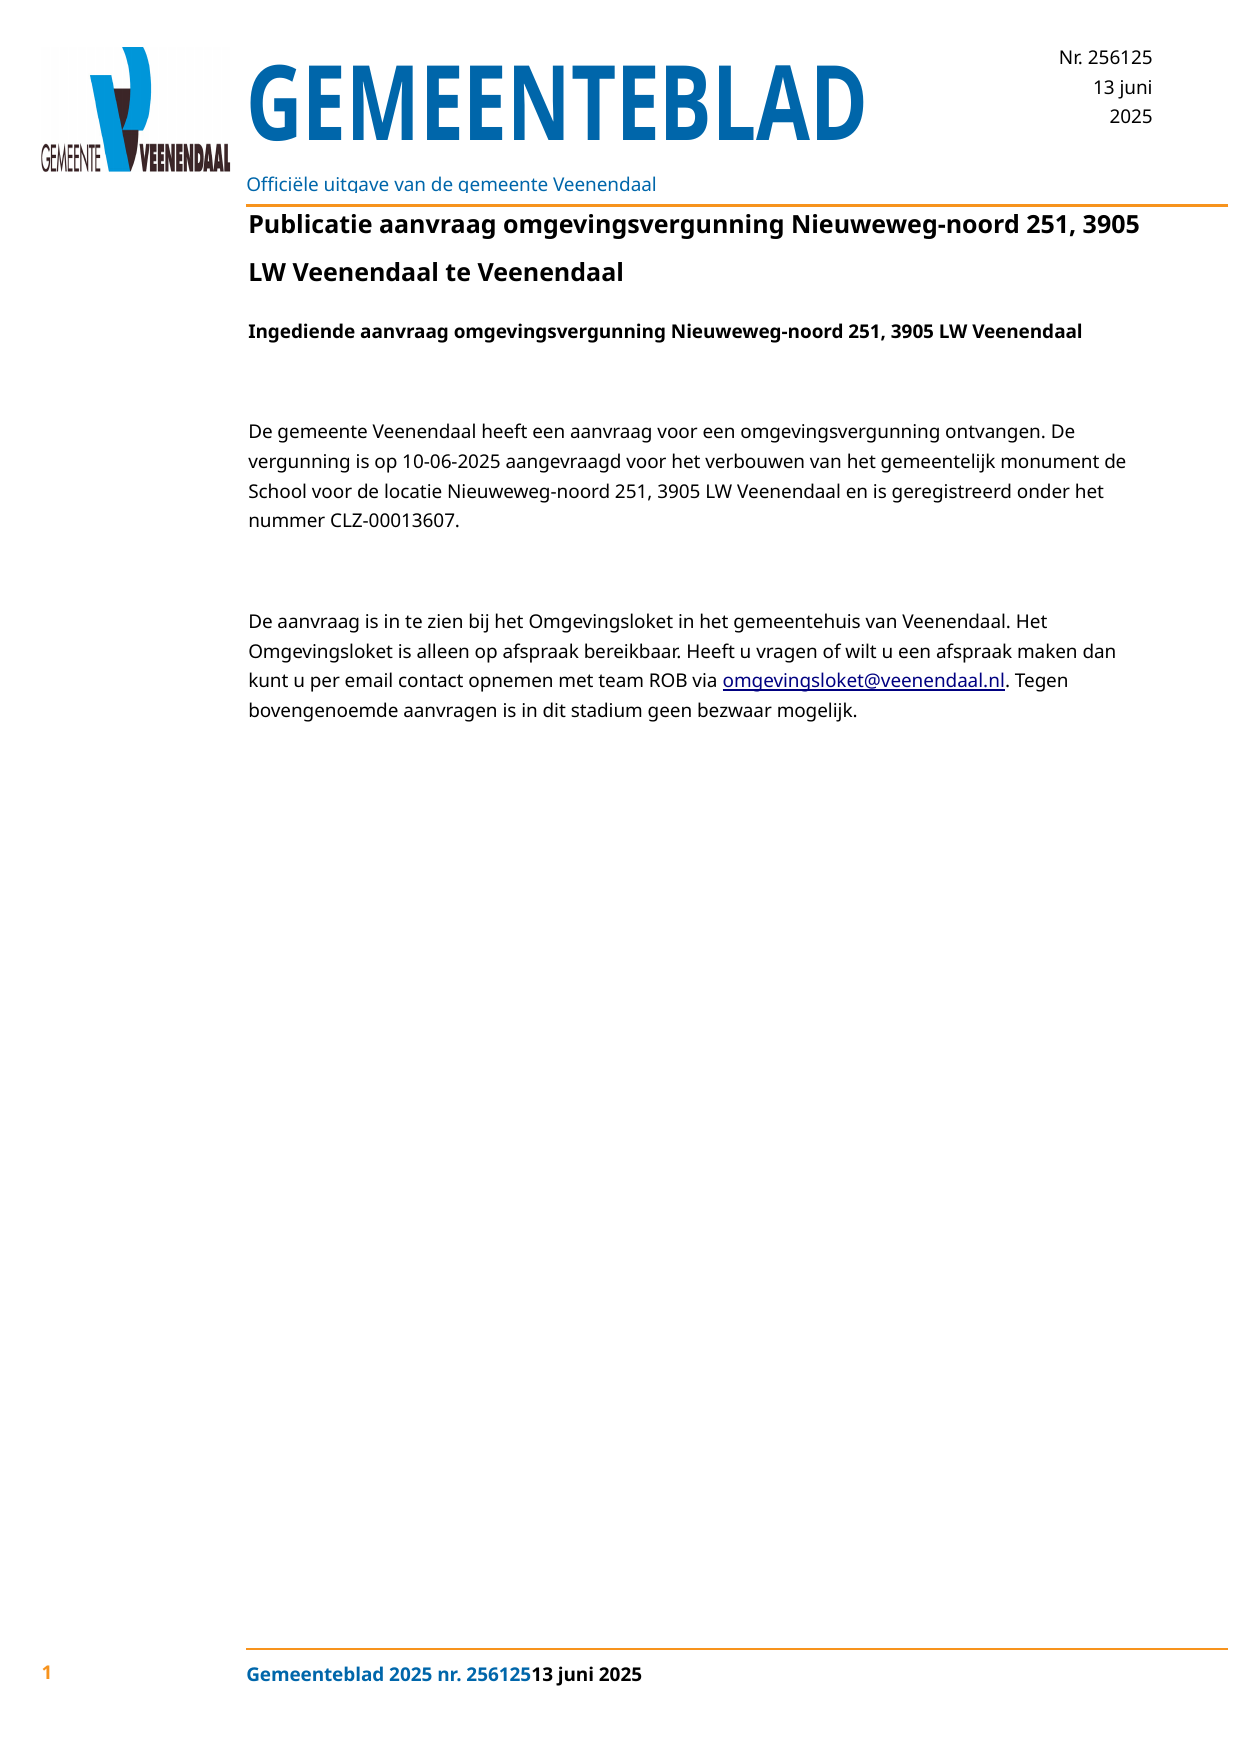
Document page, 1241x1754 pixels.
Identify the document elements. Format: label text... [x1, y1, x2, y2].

text De aanvraag is in te zien bij het Omgevingsloket in het gemeentehuis van Veenendaal. Het Omgevingsloket is alleen op afspraak bereikbaar. Heeft u vragen of wilt u een afspraak maken dan kunt u per email contact opnemen met team ROB via omgevingsloket@veenendaal.nl. Tegen bovengenoemde aanvragen is in dit stadium geen bezwaar mogelijk. [248, 608, 1152, 723]
picture [41, 47, 130, 172]
text Ingediende aanvraag omgevingsvergunning Nieuweweg-noord 251, 3905 LW Veenendaal [248, 318, 1152, 344]
text Publicatie aanvraag omgevingsvergunning Nieuweweg-noord 251, 3905 LW Veenendaal te Veenendaal [248, 207, 1152, 288]
picture [123, 47, 231, 172]
text De gemeente Veenendaal heeft een aanvraag voor een omgevingsvergunning ontvangen. De vergunning is op 10-06-2025 aangevraagd voor het verbouwen van het gemeentelijk monument de School voor de locatie Nieuweweg-noord 251, 3905 LW Veenendaal en is geregistreerd onder het nummer CLZ-00013607. [248, 419, 1152, 533]
